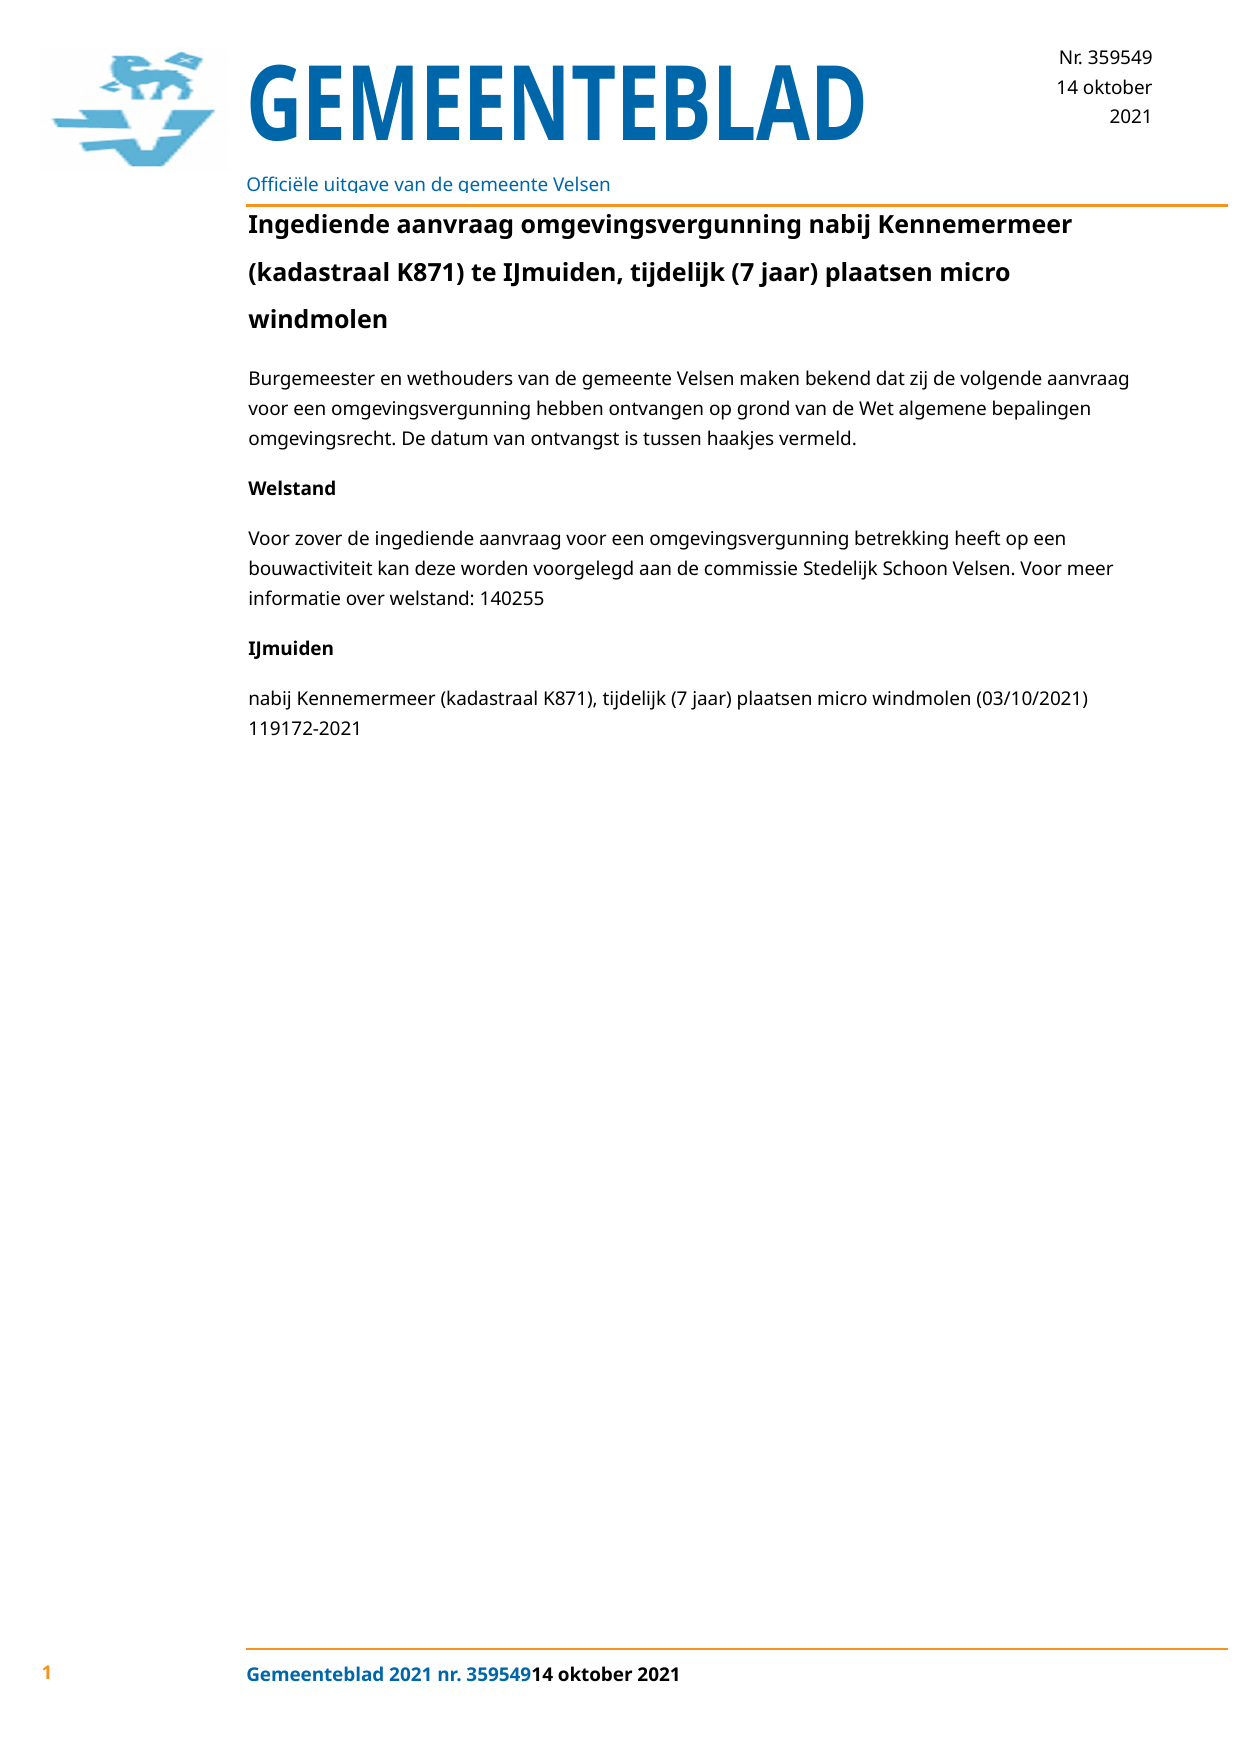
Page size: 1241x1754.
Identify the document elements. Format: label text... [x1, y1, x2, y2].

text Voor zover de ingediende aanvraag voor een omgevingsvergunning betrekking heeft op een bouwactiviteit kan deze worden voorgelegd aan de commissie Stedelijk Schoon Velsen. Voor meer informatie over welstand: 140255 [248, 526, 1152, 610]
picture [41, 47, 231, 172]
text Welstand [248, 475, 1152, 501]
text Burgemeester en wethouders van de gemeente Velsen maken bekend dat zij de volgende aanvraag voor een omgevingsvergunning hebben ontvangen op grond van de Wet algemene bepalingen omgevingsrecht. De datum van ontvangst is tussen haakjes vermeld. [248, 366, 1152, 450]
text nabij Kennemermeer (kadastraal K871), tijdelijk (7 jaar) plaatsen micro windmolen (03/10/2021) 119172-2021 [248, 686, 1152, 741]
text Ingediende aanvraag omgevingsvergunning nabij Kennemermeer (kadastraal K871) te IJmuiden, tijdelijk (7 jaar) plaatsen micro windmolen [248, 207, 1152, 336]
text IJmuiden [248, 635, 1152, 661]
